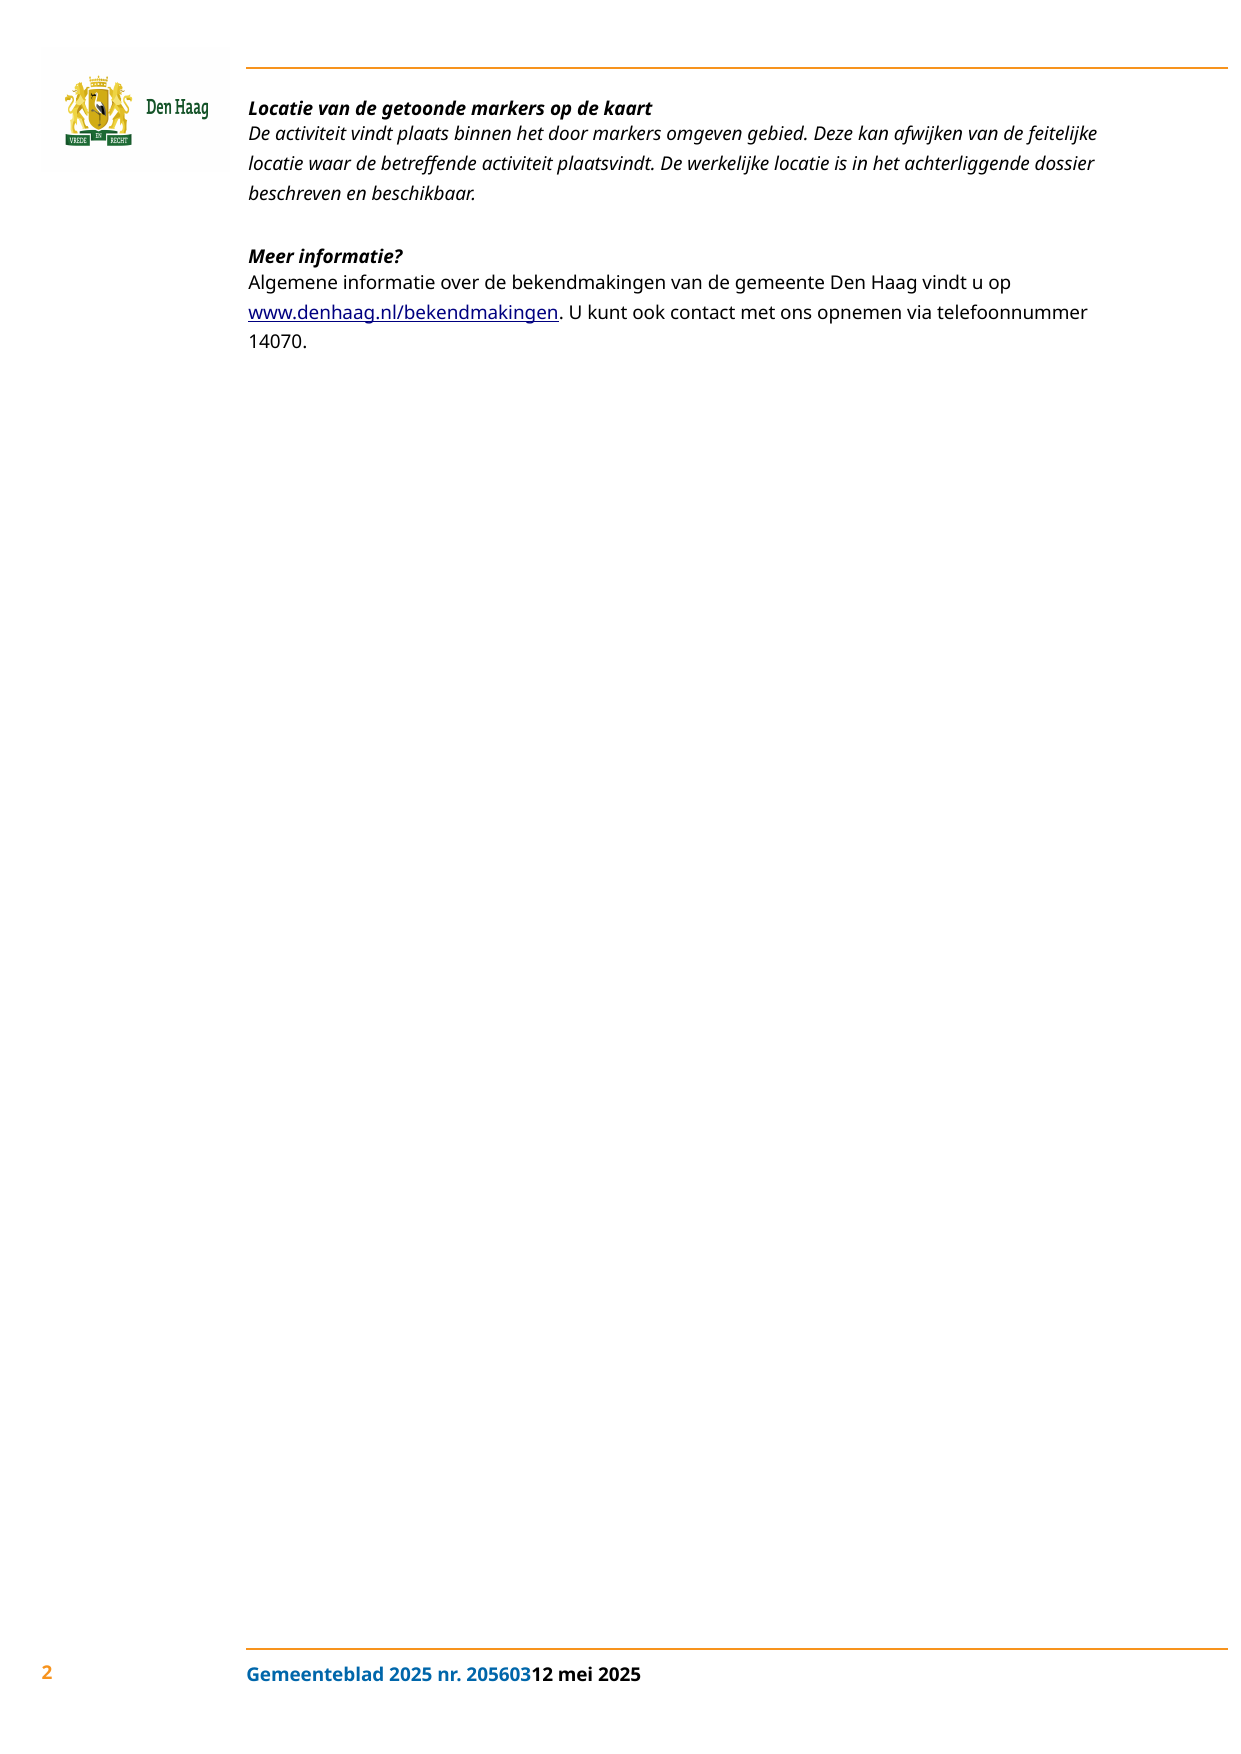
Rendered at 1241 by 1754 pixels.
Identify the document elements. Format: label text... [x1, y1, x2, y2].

text Algemene informatie over de bekendmakingen van de gemeente Den Haag vindt u op www.denhaag.nl/bekendmakingen. U kunt ook contact met ons opnemen via telefoonnummer 14070. [248, 269, 1152, 354]
picture [41, 47, 231, 172]
text Locatie van de getoonde markers op de kaart [248, 95, 1152, 121]
text De activiteit vindt plaats binnen het door markers omgeven gebied. Deze kan afwijken van de feitelijke locatie waar de betreffende activiteit plaatsvindt. De werkelijke locatie is in het achterliggende dossier beschreven en beschikbaar. [248, 121, 1152, 205]
text Meer informatie? [248, 244, 1152, 269]
